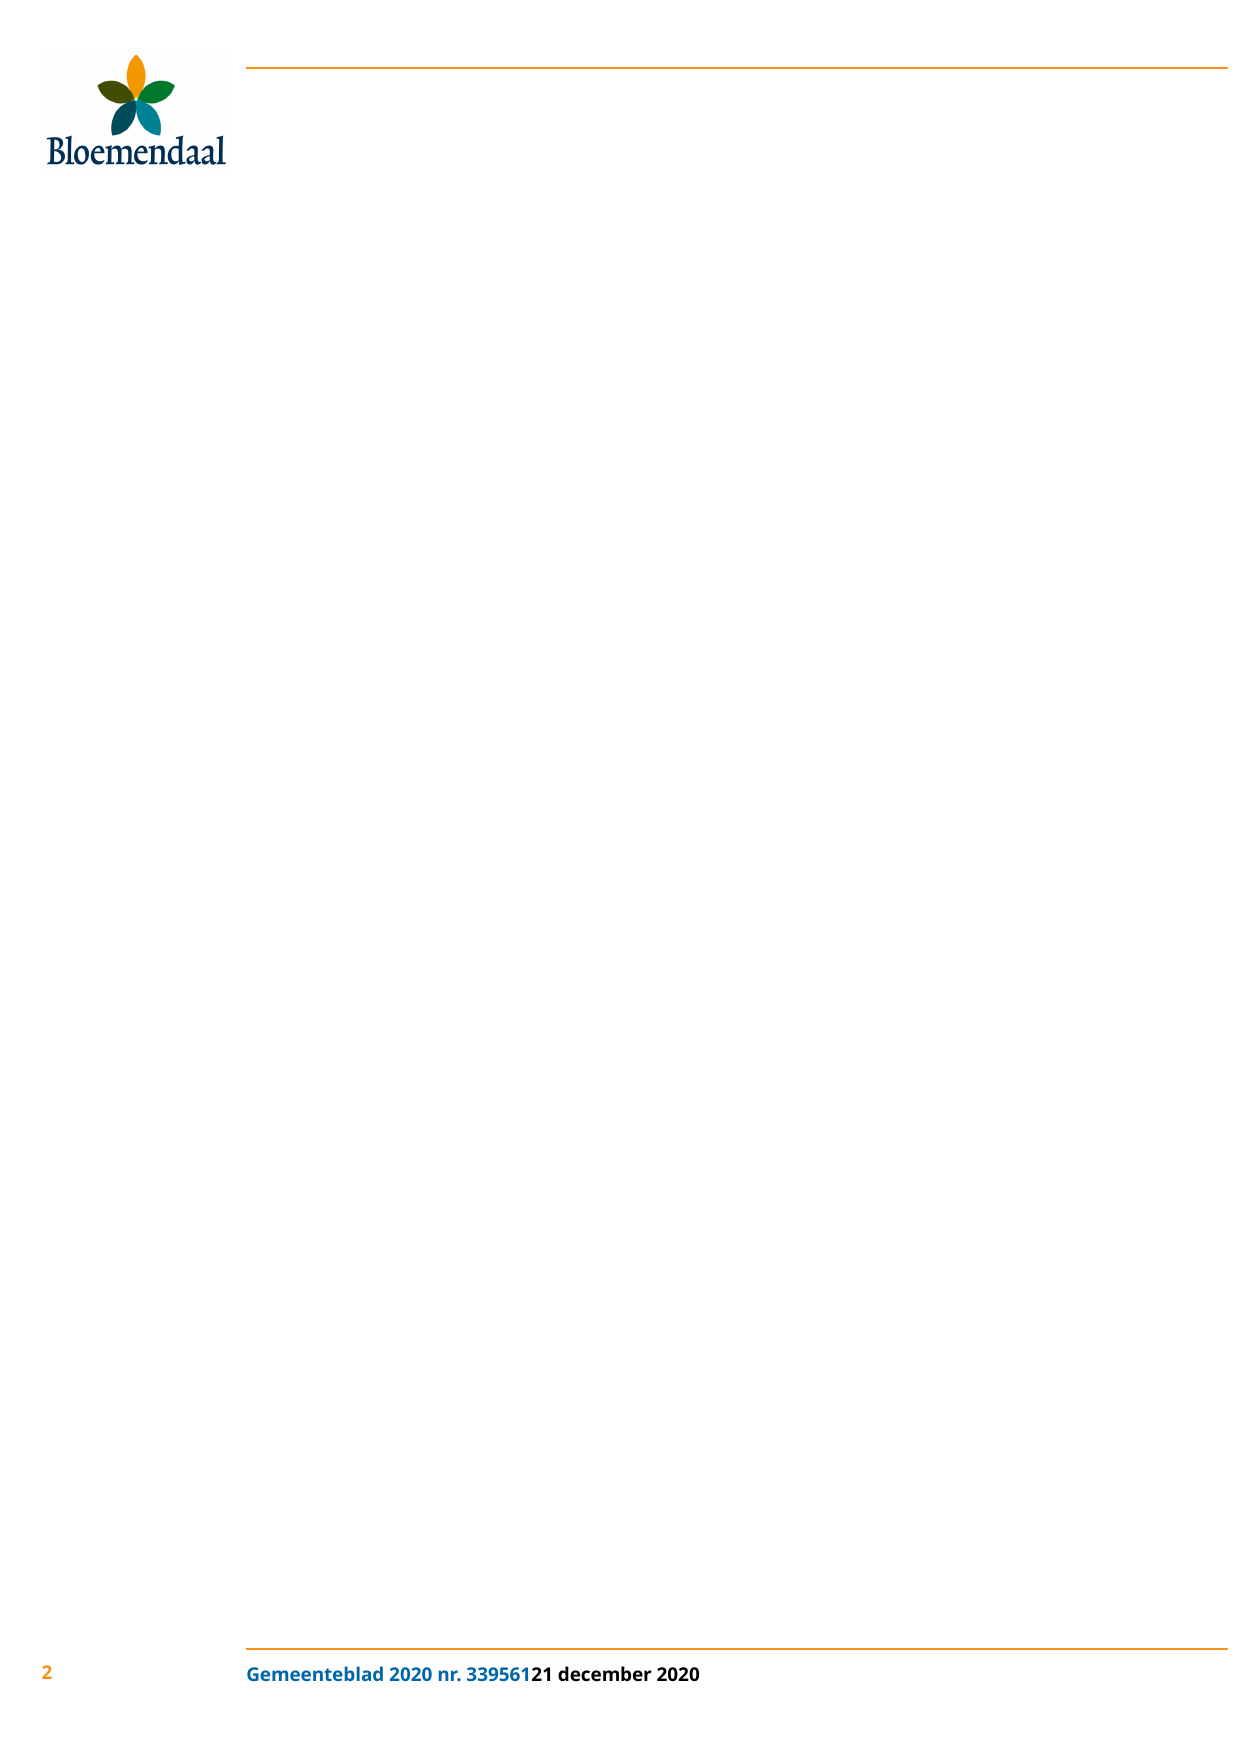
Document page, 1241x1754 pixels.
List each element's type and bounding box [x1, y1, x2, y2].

picture [41, 47, 231, 172]
